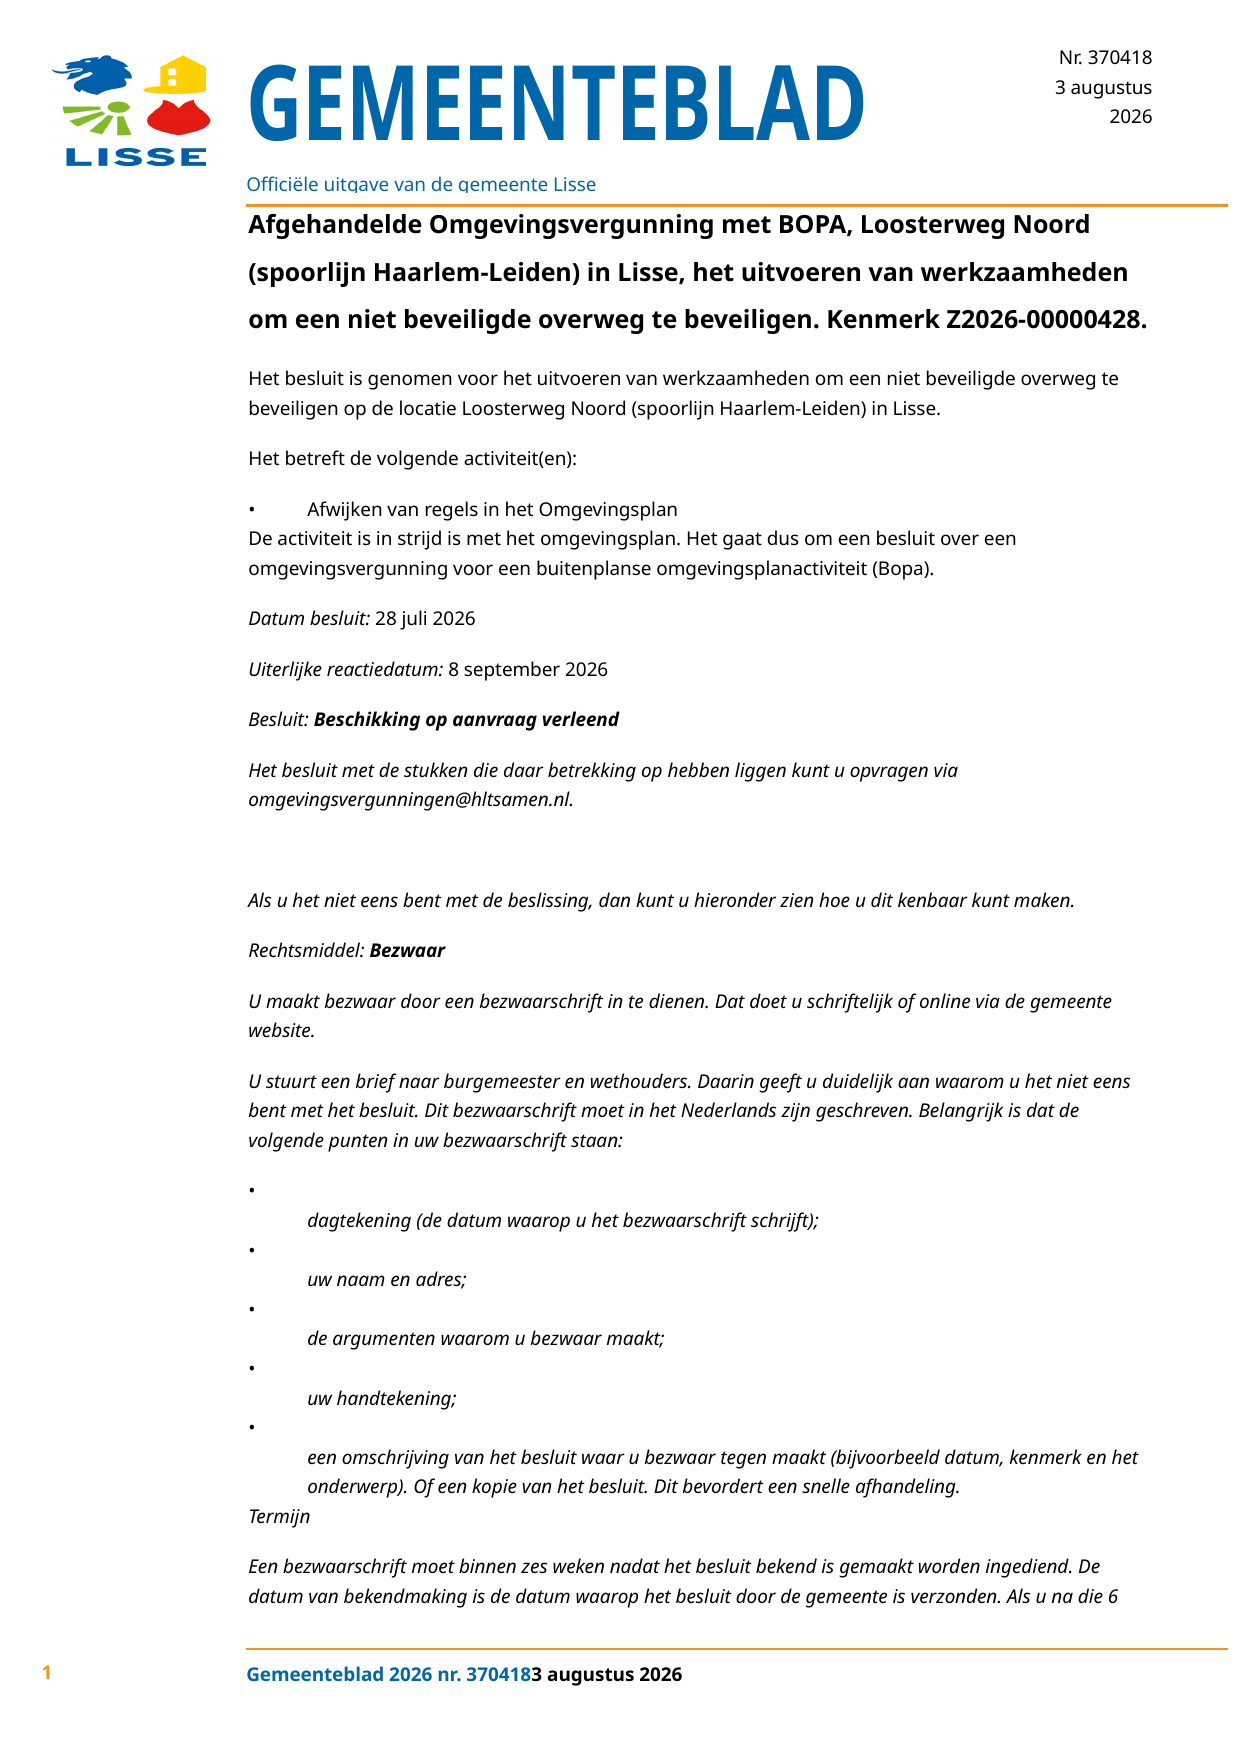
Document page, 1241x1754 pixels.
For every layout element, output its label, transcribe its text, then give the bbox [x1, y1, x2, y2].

text Als u het niet eens bent met de beslissing, dan kunt u hieronder zien hoe u dit kenbaar kunt maken. [248, 887, 1152, 913]
picture [41, 47, 231, 172]
list uw handtekening; [248, 1385, 1152, 1410]
text De activiteit is in strijd is met het omgevingsplan. Het gaat dus om een besluit over een omgevingsvergunning voor een buitenplanse omgevingsplanactiviteit (Bopa). [248, 526, 1152, 581]
list de argumenten waarom u bezwaar maakt; [248, 1326, 1152, 1351]
text Een bezwaarschrift moet binnen zes weken nadat het besluit bekend is gemaakt worden ingediend. De datum van bekendmaking is de datum waarop het besluit door de gemeente is verzonden. Als u na die 6 [248, 1553, 1152, 1609]
list een omschrijving van het besluit waar u bezwaar tegen maakt (bijvoorbeeld datum, kenmerk en het onderwerp). Of een kopie van het besluit. Dit bevordert een snelle afhandeling. [248, 1444, 1152, 1499]
text Het besluit is genomen voor het uitvoeren van werkzaamheden om een niet beveiligde overweg te beveiligen op de locatie Loosterweg Noord (spoorlijn Haarlem-Leiden) in Lisse. [248, 366, 1152, 421]
list Afwijken van regels in het Omgevingsplan [248, 496, 1152, 522]
text Termijn [248, 1503, 1152, 1529]
text Het betreft de volgende activiteit(en): [248, 446, 1152, 471]
text U stuurt een brief naar burgemeester en wethouders. Daarin geeft u duidelijk aan waarom u het niet eens bent met het besluit. Dit bezwaarschrift moet in het Nederlands zijn geschreven. Belangrijk is dat de volgende punten in uw bezwaarschrift staan: [248, 1068, 1152, 1153]
text Het besluit met de stukken die daar betrekking op hebben liggen kunt u opvragen via omgevingsvergunningen@hltsamen.nl. [248, 757, 1152, 812]
text Uiterlijke reactiedatum: 8 september 2026 [248, 656, 1152, 682]
text U maakt bezwaar door een bezwaarschrift in te dienen. Dat doet u schriftelijk of online via de gemeente website. [248, 988, 1152, 1043]
text Datum besluit: 28 juli 2026 [248, 606, 1152, 631]
text Afgehandelde Omgevingsvergunning met BOPA, Loosterweg Noord (spoorlijn Haarlem-Leiden) in Lisse, het uitvoeren van werkzaamheden om een niet beveiligde overweg te beveiligen. Kenmerk Z2026-00000428. [248, 207, 1152, 336]
text Besluit: Beschikking op aanvraag verleend [248, 706, 1152, 732]
list dagtekening (de datum waarop u het bezwaarschrift schrijft); [248, 1207, 1152, 1233]
text Rechtsmiddel: Bezwaar [248, 938, 1152, 963]
list uw naam en adres; [248, 1266, 1152, 1292]
